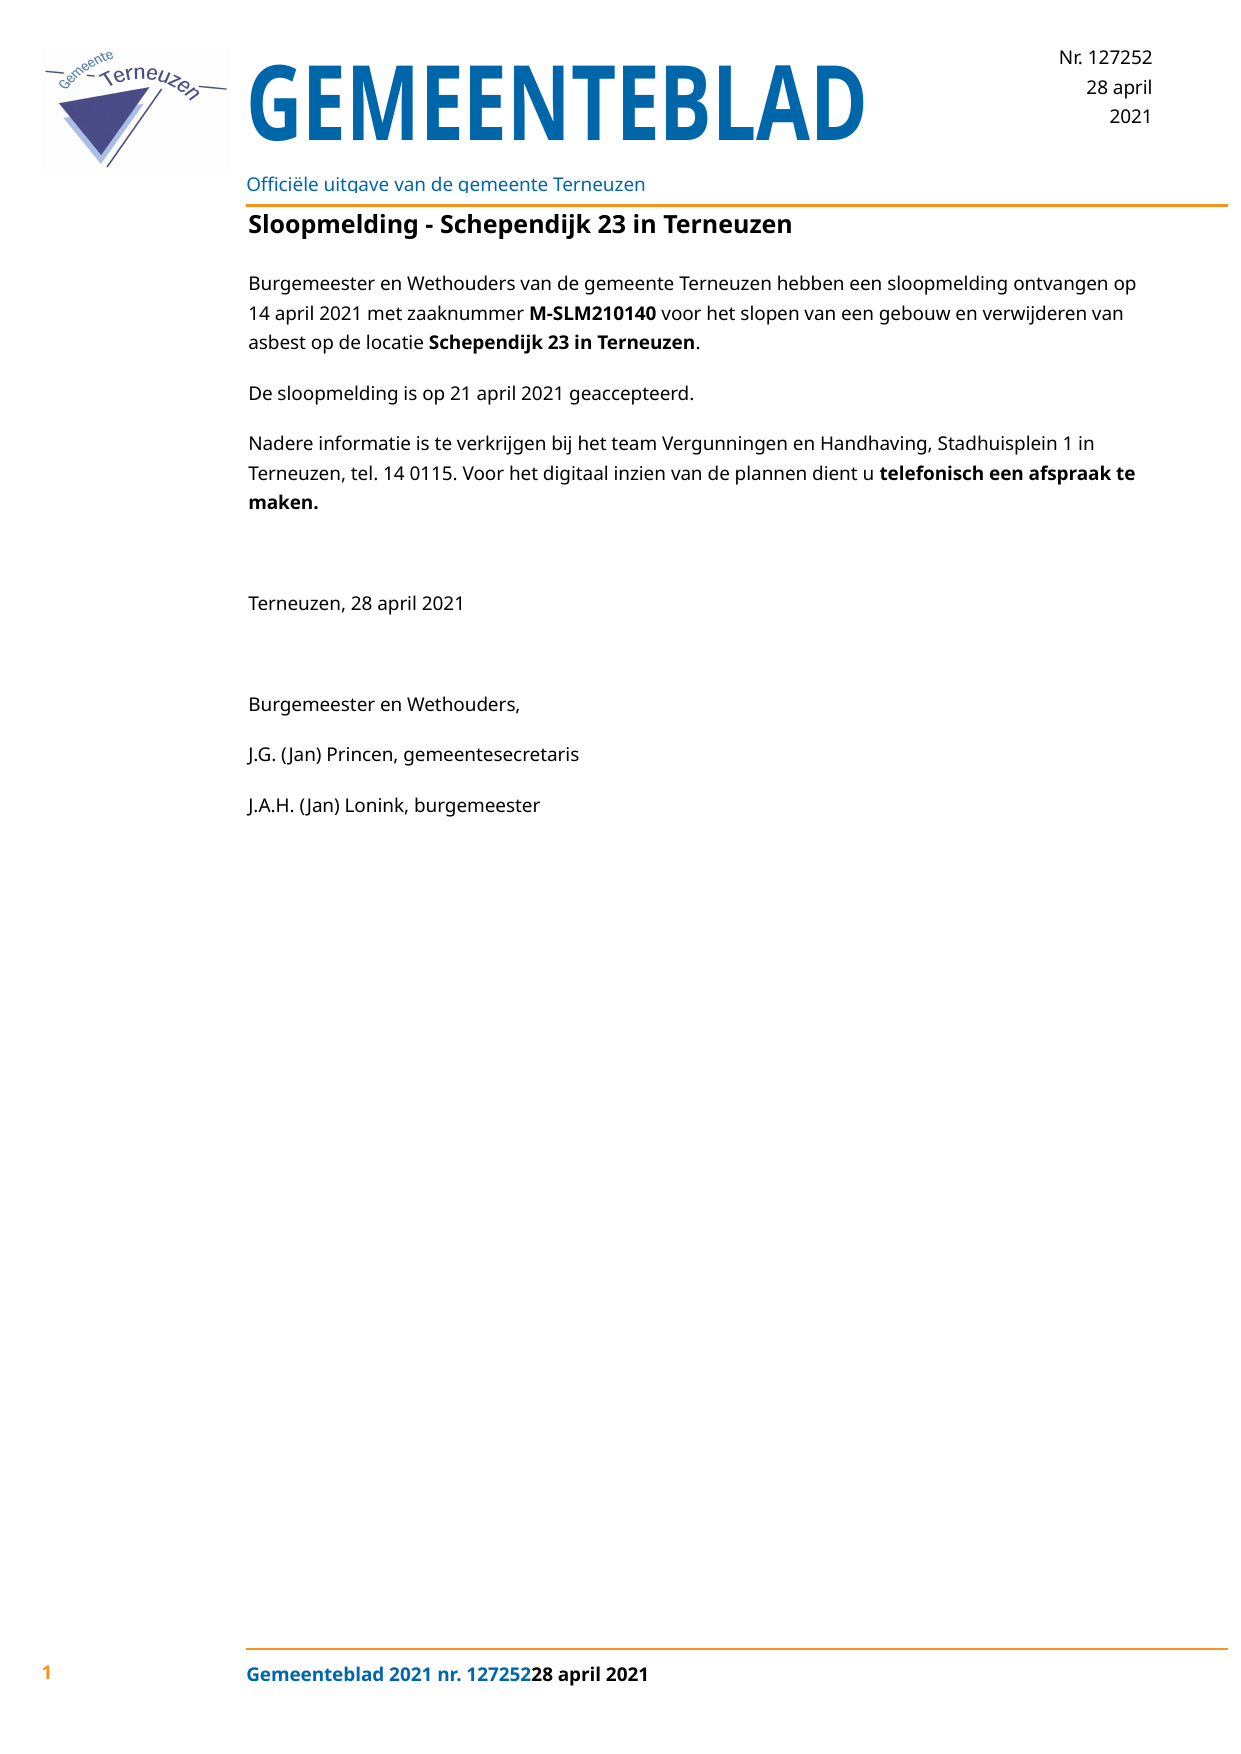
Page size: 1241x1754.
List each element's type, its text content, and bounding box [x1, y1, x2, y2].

text J.A.H. (Jan) Lonink, burgemeester [248, 792, 1152, 818]
text Burgemeester en Wethouders van de gemeente Terneuzen hebben een sloopmelding ontvangen op 14 april 2021 met zaaknummer M-SLM210140 voor het slopen van een gebouw en verwijderen van asbest op de locatie Schependijk 23 in Terneuzen. [248, 270, 1152, 355]
text Nadere informatie is te verkrijgen bij het team Vergunningen en Handhaving, Stadhuisplein 1 in Terneuzen, tel. 14 0115. Voor het digitaal inzien van de plannen dient u telefonisch een afspraak te maken. [248, 430, 1152, 515]
text J.G. (Jan) Princen, gemeentesecretaris [248, 742, 1152, 767]
text Sloopmelding - Schependijk 23 in Terneuzen [248, 207, 1152, 241]
text De sloopmelding is op 21 april 2021 geaccepteerd. [248, 380, 1152, 406]
text Burgemeester en Wethouders, [248, 691, 1152, 717]
picture [41, 47, 231, 172]
text Terneuzen, 28 april 2021 [248, 590, 1152, 616]
